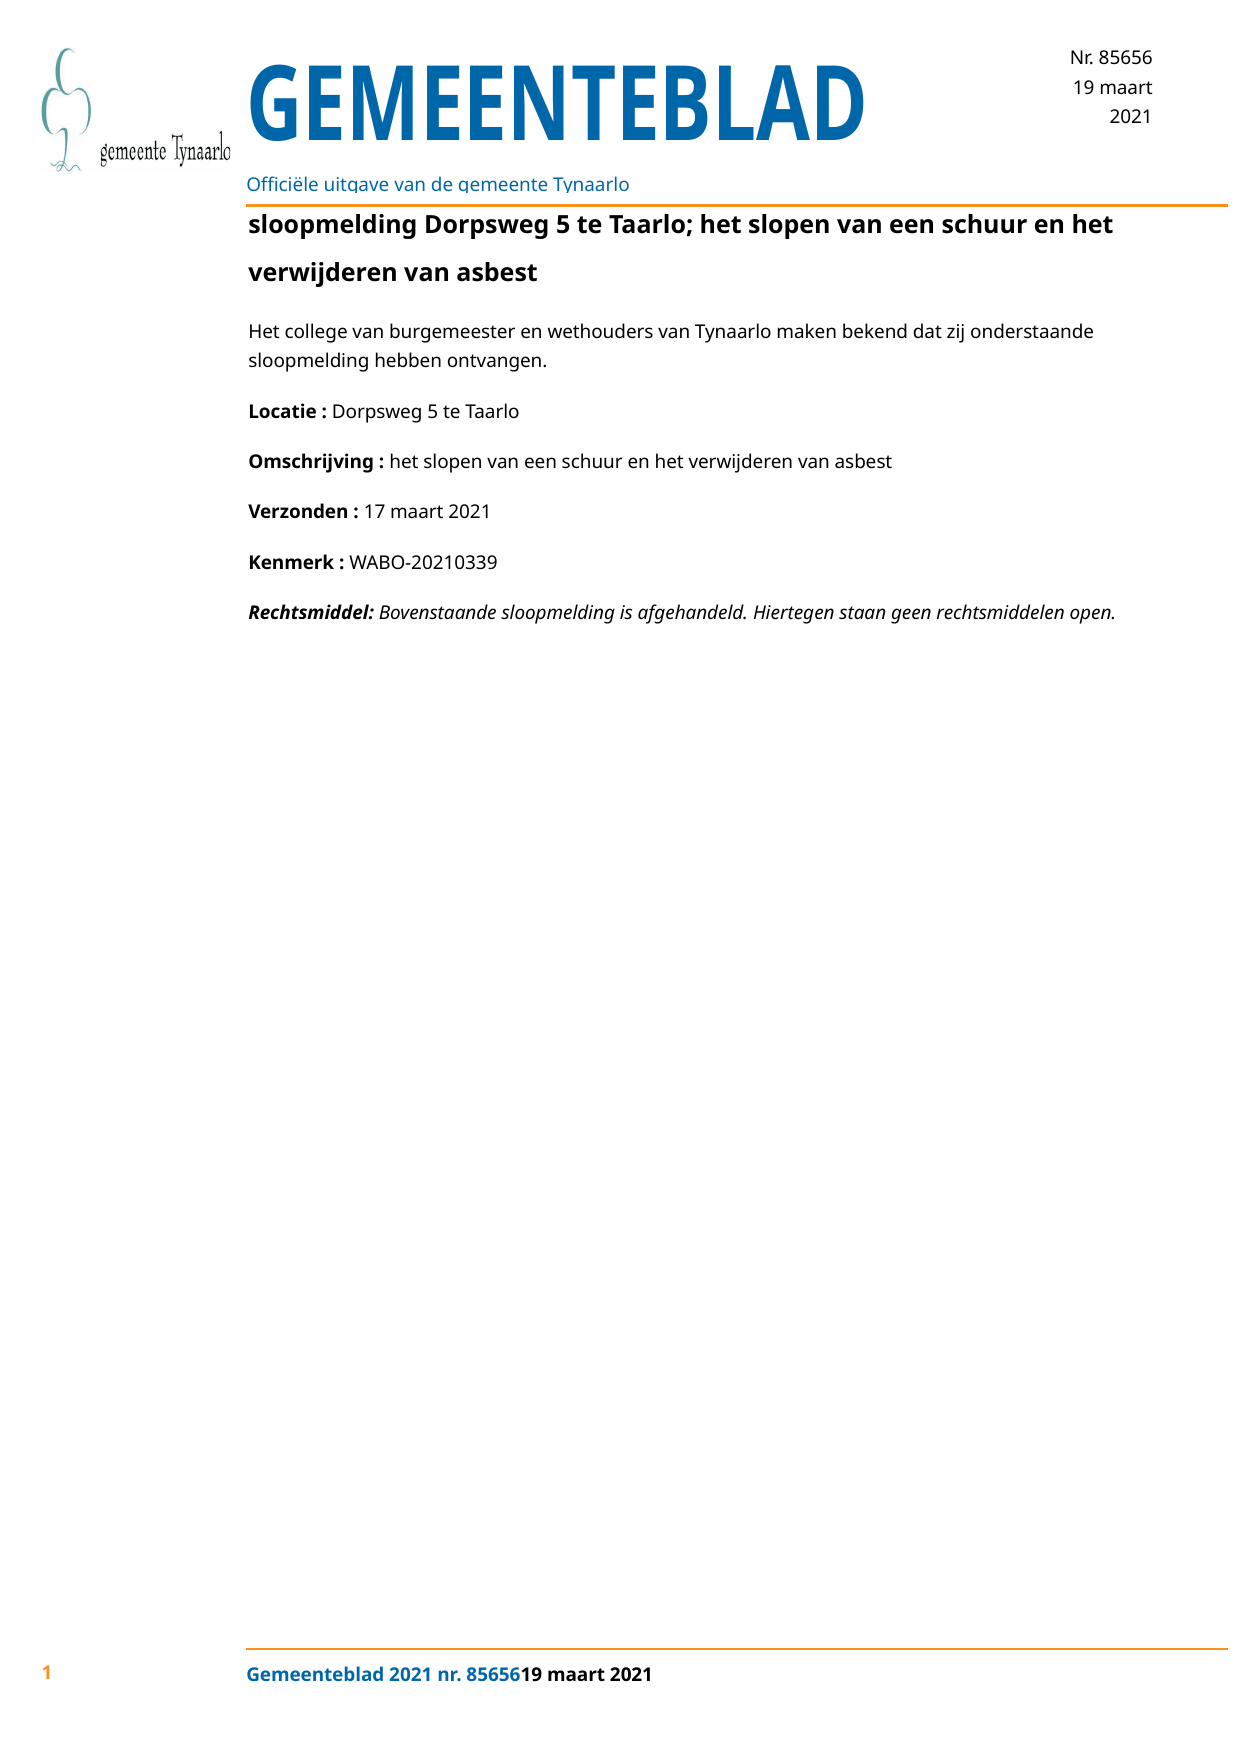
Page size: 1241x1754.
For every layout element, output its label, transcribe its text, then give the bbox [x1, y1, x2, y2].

text Locatie : Dorpsweg 5 te Taarlo [248, 398, 1152, 424]
text Rechtsmiddel: Bovenstaande sloopmelding is afgehandeld. Hiertegen staan geen rechtsmiddelen open. [248, 599, 1152, 625]
picture [41, 47, 231, 172]
text Verzonden : 17 maart 2021 [248, 499, 1152, 524]
text Kenmerk : WABO-20210339 [248, 549, 1152, 575]
text sloopmelding Dorpsweg 5 te Taarlo; het slopen van een schuur en het verwijderen van asbest [248, 207, 1152, 288]
text Het college van burgemeester en wethouders van Tynaarlo maken bekend dat zij onderstaande sloopmelding hebben ontvangen. [248, 318, 1152, 373]
text Omschrijving : het slopen van een schuur en het verwijderen van asbest [248, 448, 1152, 474]
